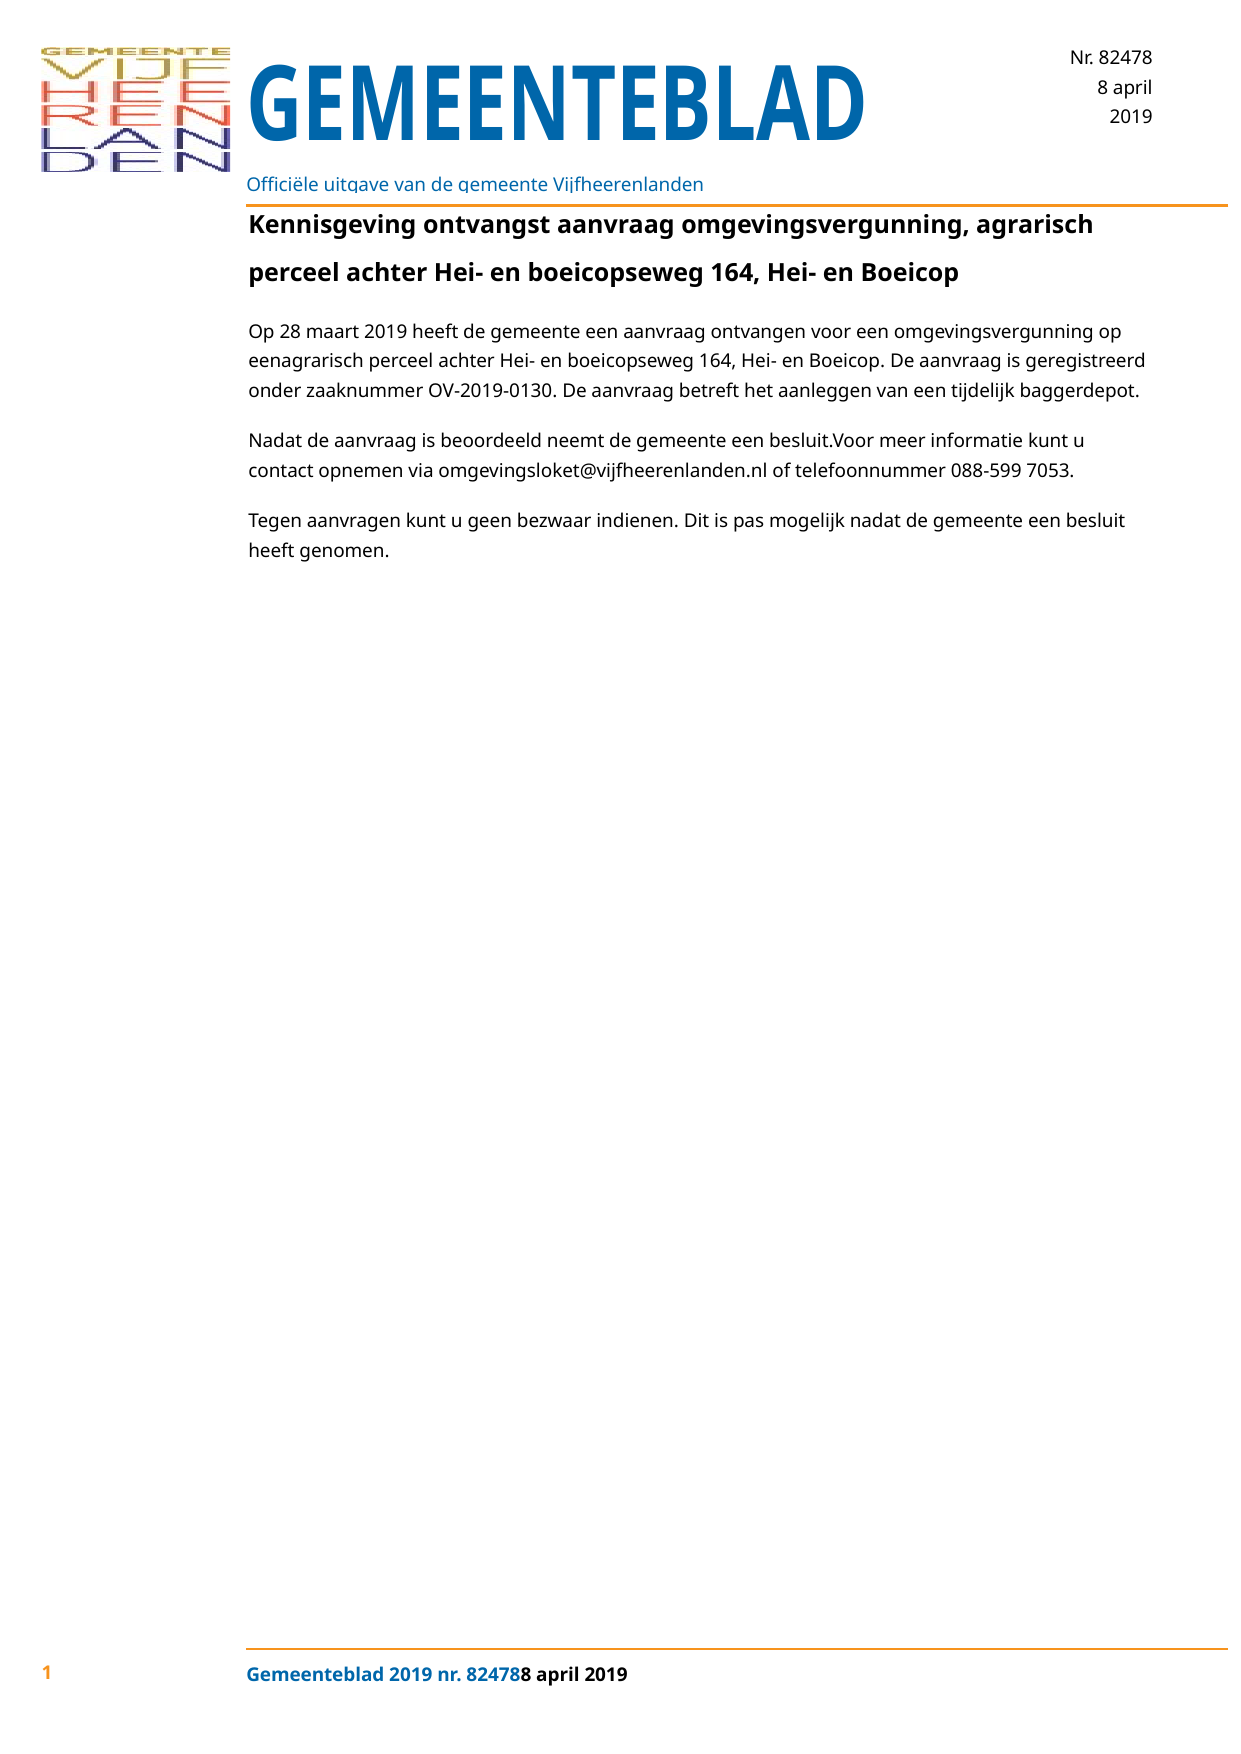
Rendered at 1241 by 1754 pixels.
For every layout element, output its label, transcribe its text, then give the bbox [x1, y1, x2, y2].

text Nadat de aanvraag is beoordeeld neemt de gemeente een besluit.Voor meer informatie kunt u contact opnemen via omgevingsloket@vijfheerenlanden.nl of telefoonnummer 088-599 7053. [248, 427, 1152, 483]
picture [41, 47, 231, 172]
text Op 28 maart 2019 heeft de gemeente een aanvraag ontvangen voor een omgevingsvergunning op eenagrarisch perceel achter Hei- en boeicopseweg 164, Hei- en Boeicop. De aanvraag is geregistreerd onder zaaknummer OV-2019-0130. De aanvraag betreft het aanleggen van een tijdelijk baggerdepot. [248, 318, 1152, 403]
text Tegen aanvragen kunt u geen bezwaar indienen. Dit is pas mogelijk nadat de gemeente een besluit heeft genomen. [248, 507, 1152, 563]
text Kennisgeving ontvangst aanvraag omgevingsvergunning, agrarisch perceel achter Hei- en boeicopseweg 164, Hei- en Boeicop [248, 207, 1152, 288]
